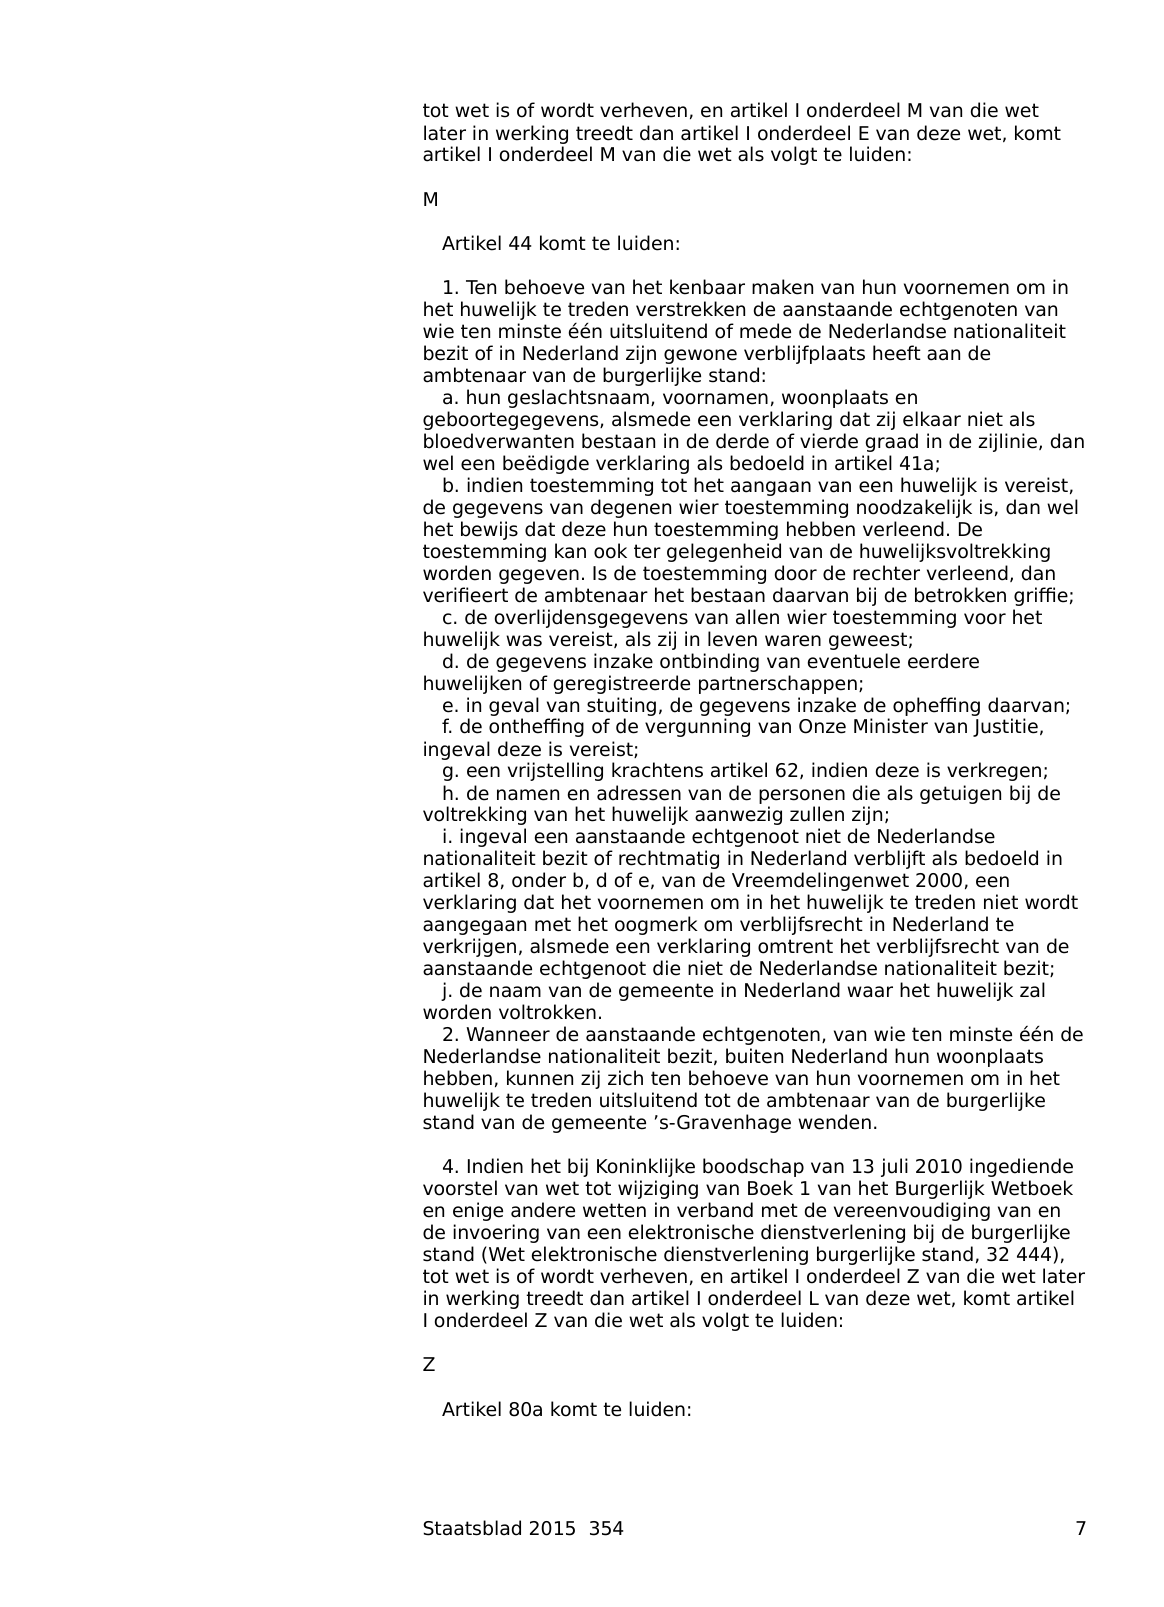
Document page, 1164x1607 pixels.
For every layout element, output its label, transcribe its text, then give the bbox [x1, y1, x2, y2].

text Artikel 80a komt te luiden: [422, 1398, 1087, 1420]
text b. indien toestemming tot het aangaan van een huwelijk is vereist, de gegevens van degenen wier toestemming noodzakelijk is, dan wel het bewijs dat deze hun toestemming hebben verleend. De toestemming kan ook ter gelegenheid van de huwelijksvoltrekking worden gegeven. Is de toestemming door de rechter verleend, dan verifieert de ambtenaar het bestaan daarvan bij de betrokken griffie; [422, 475, 1087, 607]
text i. ingeval een aanstaande echtgenoot niet de Nederlandse nationaliteit bezit of rechtmatig in Nederland verblijft als bedoeld in artikel 8, onder b, d of e, van de Vreemdelingenwet 2000, een verklaring dat het voornemen om in het huwelijk te treden niet wordt aangegaan met het oogmerk om verblijfsrecht in Nederland te verkrijgen, alsmede een verklaring omtrent het verblijfsrecht van de aanstaande echtgenoot die niet de Nederlandse nationaliteit bezit; [422, 826, 1087, 980]
text j. de naam van de gemeente in Nederland waar het huwelijk zal worden voltrokken. [422, 980, 1087, 1024]
text Artikel 44 komt te luiden: [422, 233, 1087, 255]
text 4. Indien het bij Koninklijke boodschap van 13 juli 2010 ingediende voorstel van wet tot wijziging van Boek 1 van het Burgerlijk Wetboek en enige andere wetten in verband met de vereenvoudiging van en de invoering van een elektronische dienstverlening bij de burgerlijke stand (Wet elektronische dienstverlening burgerlijke stand, 32 444), tot wet is of wordt verheven, en artikel I onderdeel Z van die wet later in werking treedt dan artikel I onderdeel L van deze wet, komt artikel I onderdeel Z van die wet als volgt te luiden: [422, 1156, 1087, 1332]
text Z [422, 1354, 1087, 1376]
text a. hun geslachtsnaam, voornamen, woonplaats en geboortegegevens, alsmede een verklaring dat zij elkaar niet als bloedverwanten bestaan in de derde of vierde graad in de zijlinie, dan wel een beëdigde verklaring als bedoeld in artikel 41a; [422, 387, 1087, 475]
text M [422, 188, 1087, 211]
text e. in geval van stuiting, de gegevens inzake de opheffing daarvan; [422, 694, 1087, 716]
text d. de gegevens inzake ontbinding van eventuele eerdere huwelijken of geregistreerde partnerschappen; [422, 651, 1087, 694]
text g. een vrijstelling krachtens artikel 62, indien deze is verkregen; [422, 760, 1087, 782]
text h. de namen en adressen van de personen die als getuigen bij de voltrekking van het huwelijk aanwezig zullen zijn; [422, 782, 1087, 826]
text 2. Wanneer de aanstaande echtgenoten, van wie ten minste één de Nederlandse nationaliteit bezit, buiten Nederland hun woonplaats hebben, kunnen zij zich ten behoeve van hun voornemen om in het huwelijk te treden uitsluitend tot de ambtenaar van de burgerlijke stand van de gemeente ’s-Gravenhage wenden. [422, 1024, 1087, 1134]
text c. de overlijdensgegevens van allen wier toestemming voor het huwelijk was vereist, als zij in leven waren geweest; [422, 607, 1087, 651]
text f. de ontheffing of de vergunning van Onze Minister van Justitie, ingeval deze is vereist; [422, 716, 1087, 760]
text tot wet is of wordt verheven, en artikel I onderdeel M van die wet later in werking treedt dan artikel I onderdeel E van deze wet, komt artikel I onderdeel M van die wet als volgt te luiden: [422, 100, 1087, 166]
text 1. Ten behoeve van het kenbaar maken van hun voornemen om in het huwelijk te treden verstrekken de aanstaande echtgenoten van wie ten minste één uitsluitend of mede de Nederlandse nationaliteit bezit of in Nederland zijn gewone verblijfplaats heeft aan de ambtenaar van de burgerlijke stand: [422, 277, 1087, 387]
